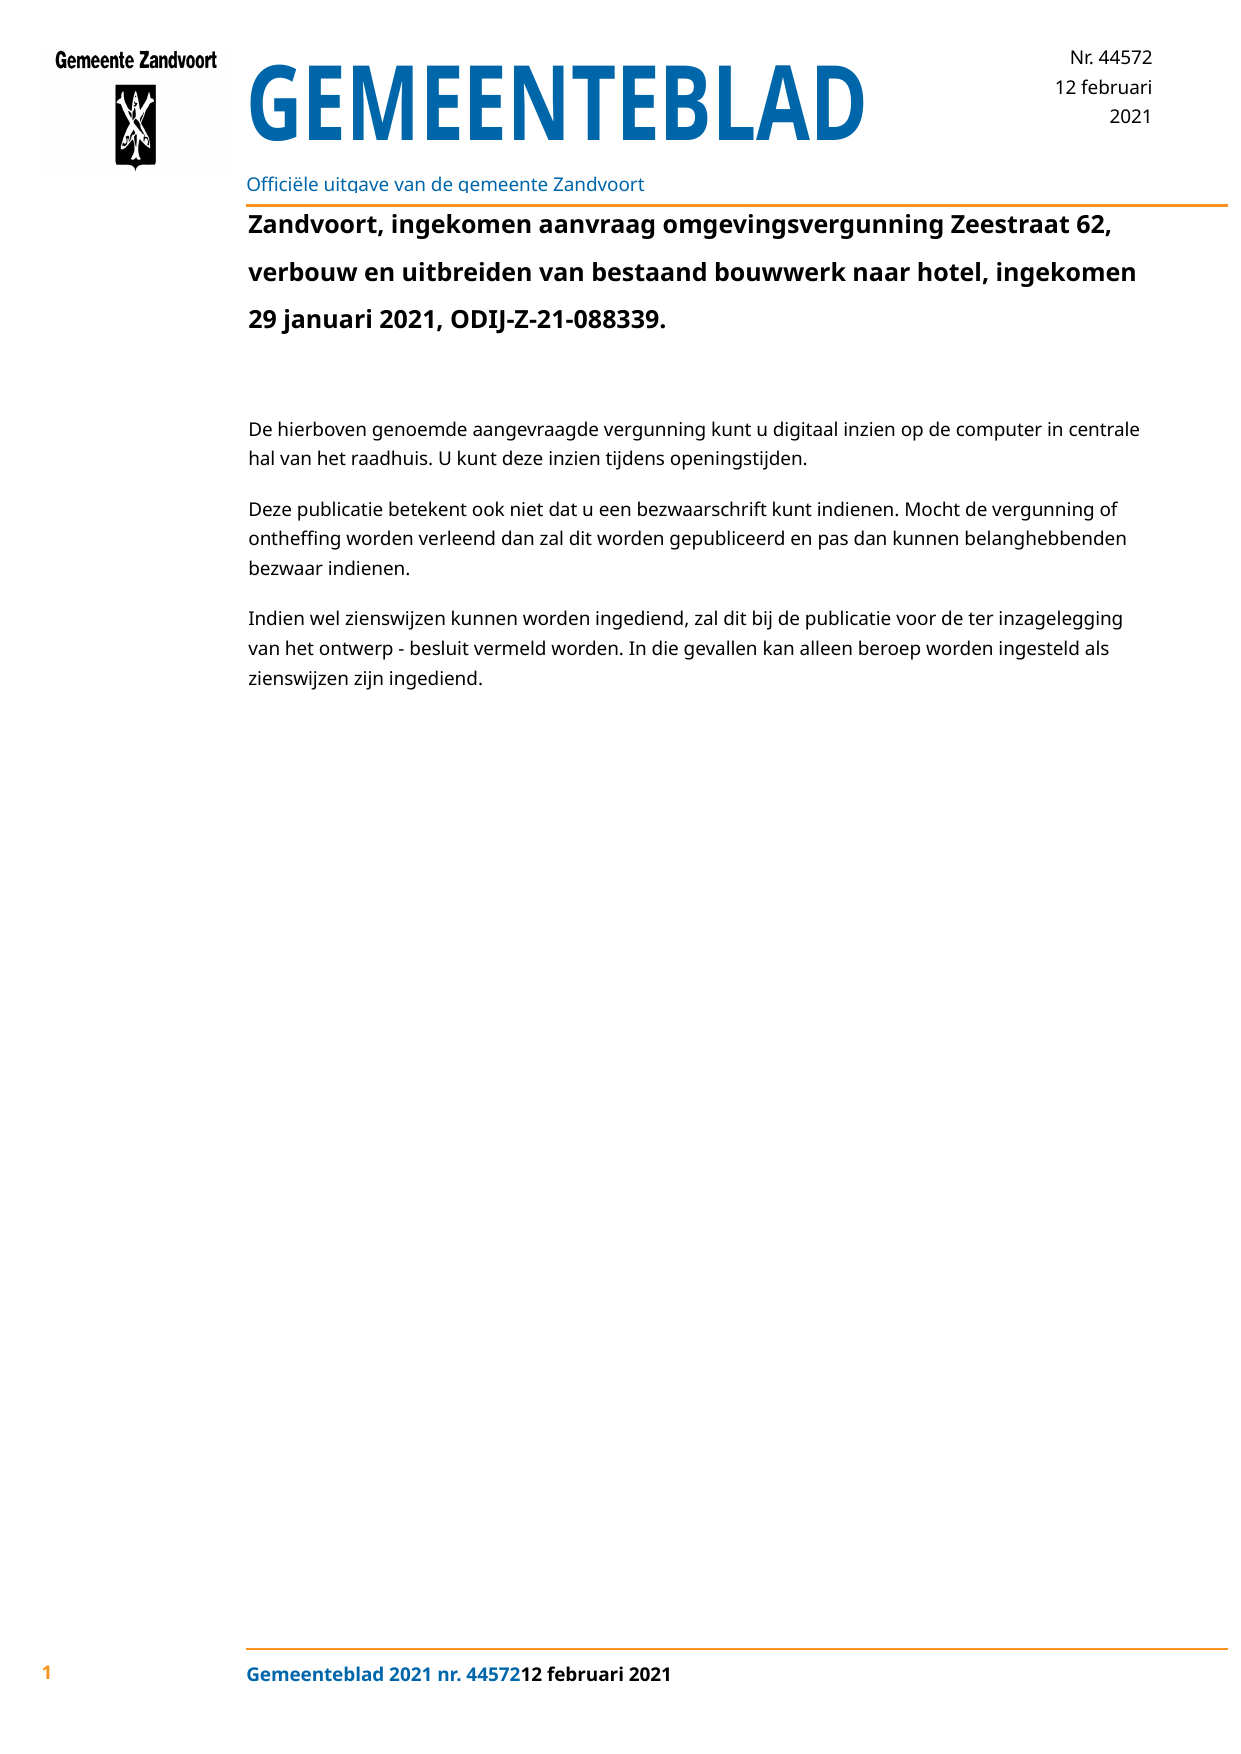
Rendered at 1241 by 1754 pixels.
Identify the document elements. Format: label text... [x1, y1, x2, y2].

picture [41, 47, 231, 172]
text Deze publicatie betekent ook niet dat u een bezwaarschrift kunt indienen. Mocht de vergunning of ontheffing worden verleend dan zal dit worden gepubliceerd en pas dan kunnen belanghebbenden bezwaar indienen. [248, 496, 1152, 581]
text Zandvoort, ingekomen aanvraag omgevingsvergunning Zeestraat 62, verbouw en uitbreiden van bestaand bouwwerk naar hotel, ingekomen 29 januari 2021, ODIJ-Z-21-088339. [248, 207, 1152, 336]
text Indien wel zienswijzen kunnen worden ingediend, zal dit bij de publicatie voor de ter inzagelegging van het ontwerp - besluit vermeld worden. In die gevallen kan alleen beroep worden ingesteld als zienswijzen zijn ingediend. [248, 606, 1152, 690]
text De hierboven genoemde aangevraagde vergunning kunt u digitaal inzien op de computer in centrale hal van het raadhuis. U kunt deze inzien tijdens openingstijden. [248, 416, 1152, 471]
